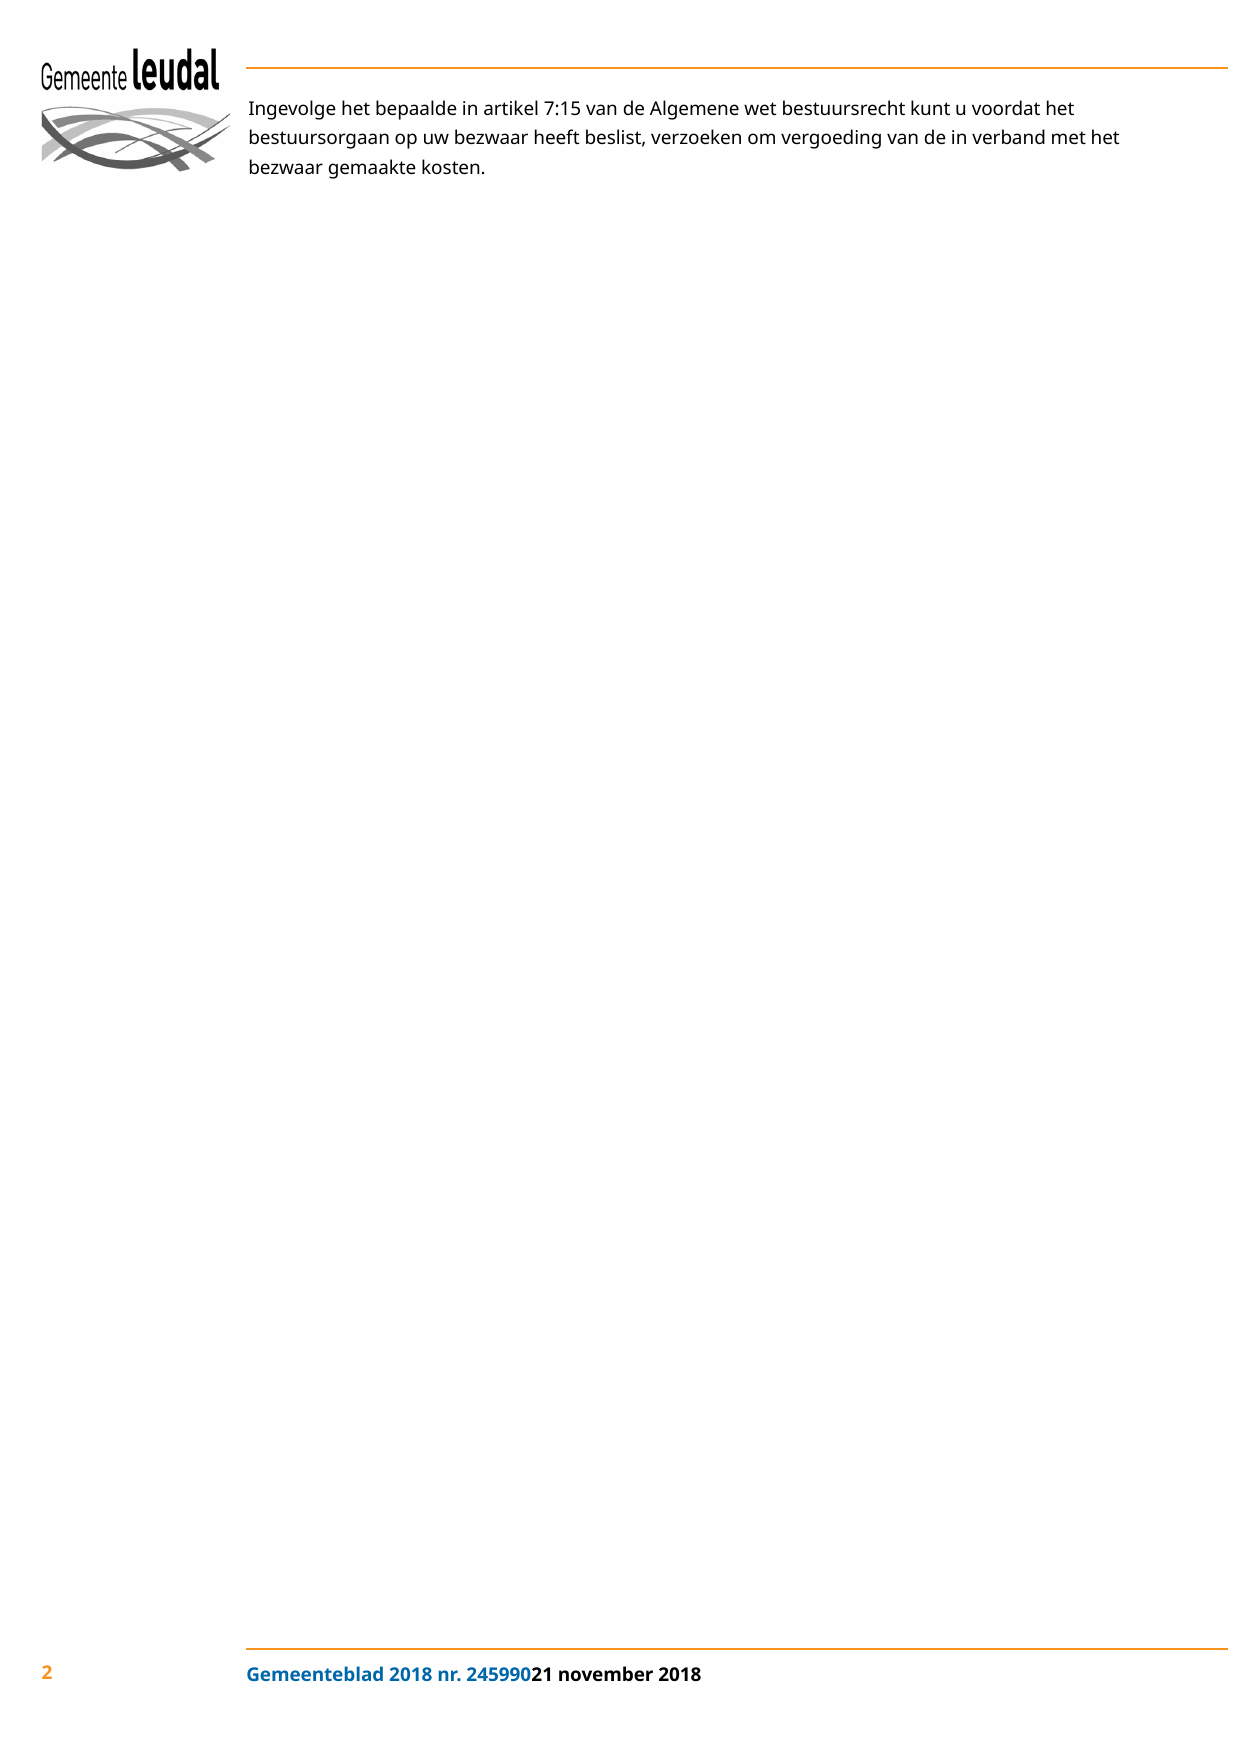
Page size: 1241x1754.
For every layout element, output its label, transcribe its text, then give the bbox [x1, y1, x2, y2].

text Ingevolge het bepaalde in artikel 7:15 van de Algemene wet bestuursrecht kunt u voordat het bestuursorgaan op uw bezwaar heeft beslist, verzoeken om vergoeding van de in verband met het bezwaar gemaakte kosten. [248, 95, 1152, 180]
picture [41, 47, 231, 172]
